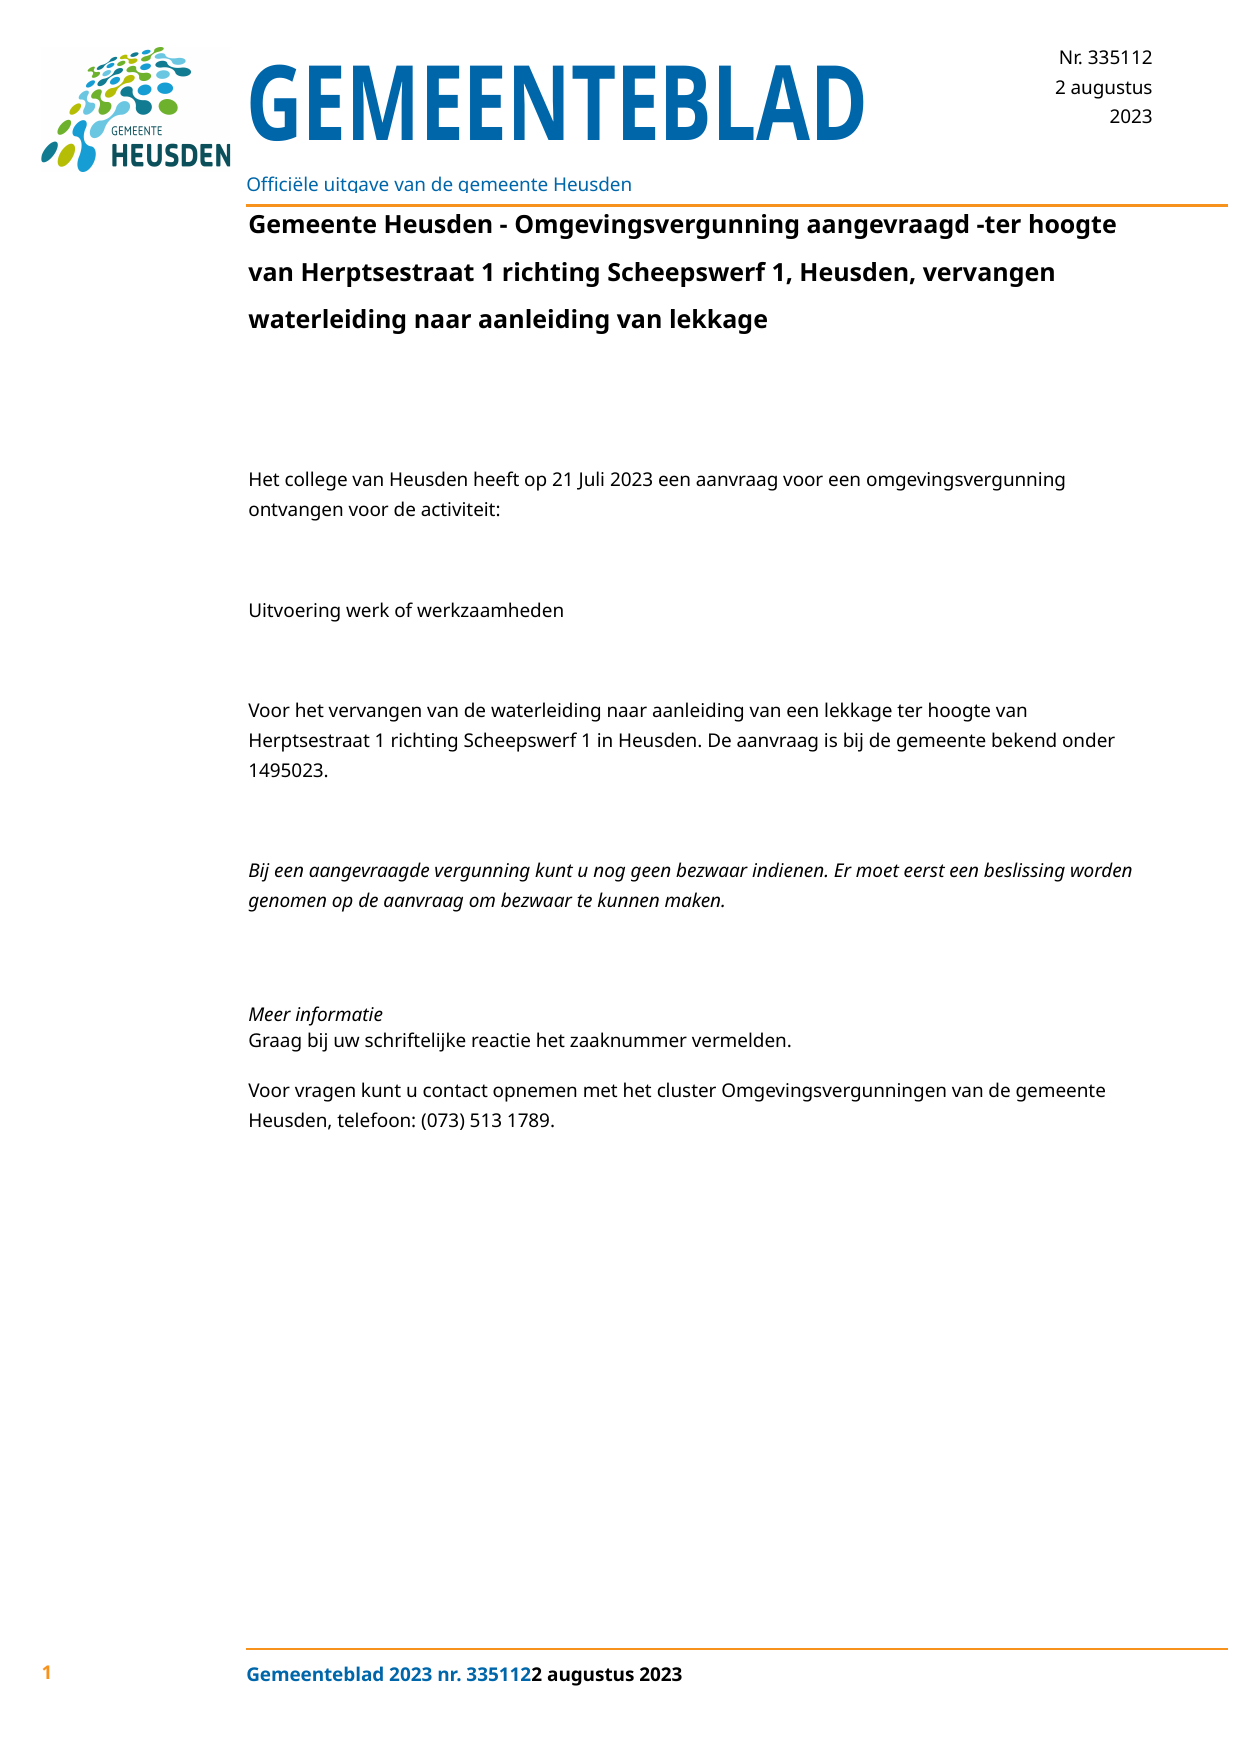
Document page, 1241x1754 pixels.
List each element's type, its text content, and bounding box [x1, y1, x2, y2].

text Bij een aangevraagde vergunning kunt u nog geen bezwaar indienen. Er moet eerst een beslissing worden genomen op de aanvraag om bezwaar te kunnen maken. [248, 858, 1152, 913]
text Het college van Heusden heeft op 21 Juli 2023 een aanvraag voor een omgevingsvergunning ontvangen voor de activiteit: [248, 466, 1152, 522]
text Graag bij uw schriftelijke reactie het zaaknummer vermelden. [248, 1027, 1152, 1053]
text Voor het vervangen van de waterleiding naar aanleiding van een lekkage ter hoogte van Herptsestraat 1 richting Scheepswerf 1 in Heusden. De aanvraag is bij de gemeente bekend onder 1495023. [248, 698, 1152, 782]
text Meer informatie [248, 1002, 1152, 1027]
picture [41, 47, 231, 172]
text Uitvoering werk of werkzaamheden [248, 597, 1152, 622]
text Gemeente Heusden - Omgevingsvergunning aangevraagd -ter hoogte van Herptsestraat 1 richting Scheepswerf 1, Heusden, vervangen waterleiding naar aanleiding van lekkage [248, 207, 1152, 336]
text Voor vragen kunt u contact opnemen met het cluster Omgevingsvergunningen van de gemeente Heusden, telefoon: (073) 513 1789. [248, 1078, 1152, 1133]
